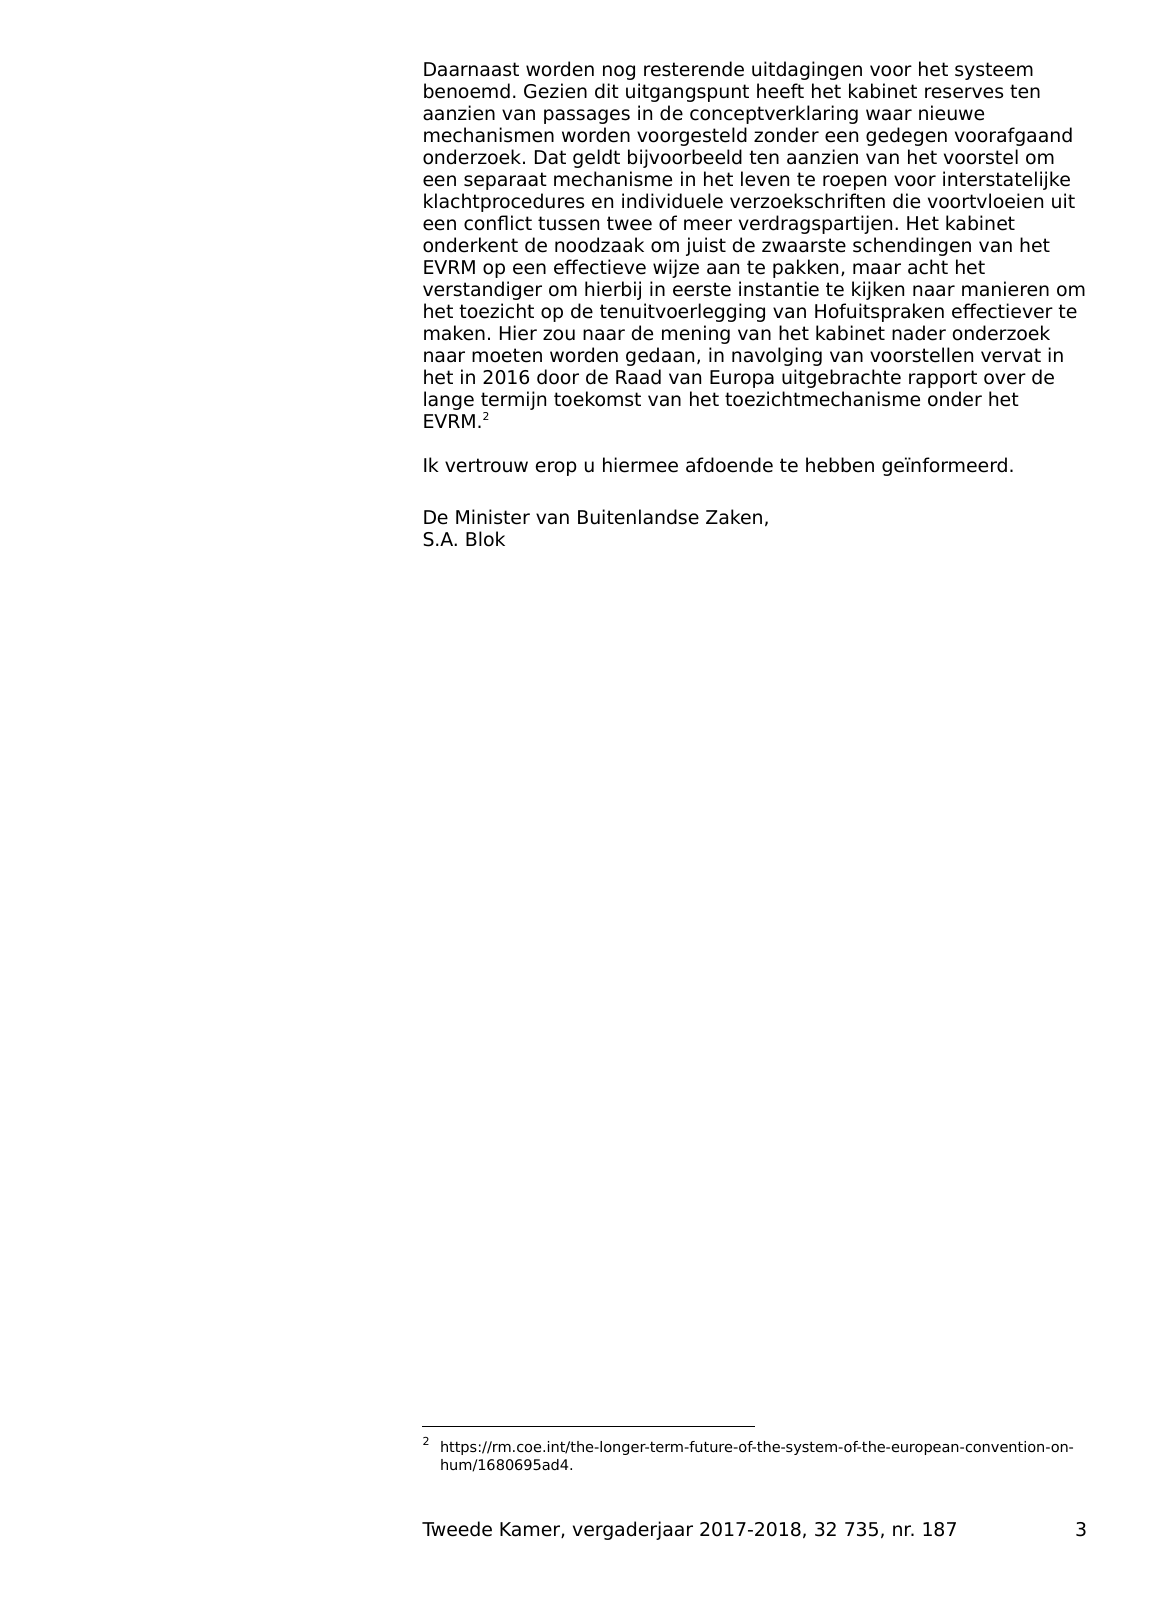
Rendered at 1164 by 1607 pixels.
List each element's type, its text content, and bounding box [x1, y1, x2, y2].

text De Minister van Buitenlandse Zaken, S.A. Blok [422, 507, 1087, 551]
text https://rm.coe.int/the-longer-term-future-of-the-system-of-the-european-convention-on-hum/1680695ad4. [422, 1435, 1087, 1474]
text Daarnaast worden nog resterende uitdagingen voor het systeem benoemd. Gezien dit uitgangspunt heeft het kabinet reserves ten aanzien van passages in de conceptverklaring waar nieuwe mechanismen worden voorgesteld zonder een gedegen voorafgaand onderzoek. Dat geldt bijvoorbeeld ten aanzien van het voorstel om een separaat mechanisme in het leven te roepen voor interstatelijke klachtprocedures en individuele verzoekschriften die voortvloeien uit een conflict tussen twee of meer verdragspartijen. Het kabinet onderkent de noodzaak om juist de zwaarste schendingen van het EVRM op een effectieve wijze aan te pakken, maar acht het verstandiger om hierbij in eerste instantie te kijken naar manieren om het toezicht op de tenuitvoerlegging van Hofuitspraken effectiever te maken. Hier zou naar de mening van het kabinet nader onderzoek naar moeten worden gedaan, in navolging van voorstellen vervat in het in 2016 door de Raad van Europa uitgebrachte rapport over de lange termijn toekomst van het toezichtmechanisme onder het EVRM. [422, 59, 1087, 433]
text Ik vertrouw erop u hiermee afdoende te hebben geïnformeerd. [422, 455, 1087, 477]
